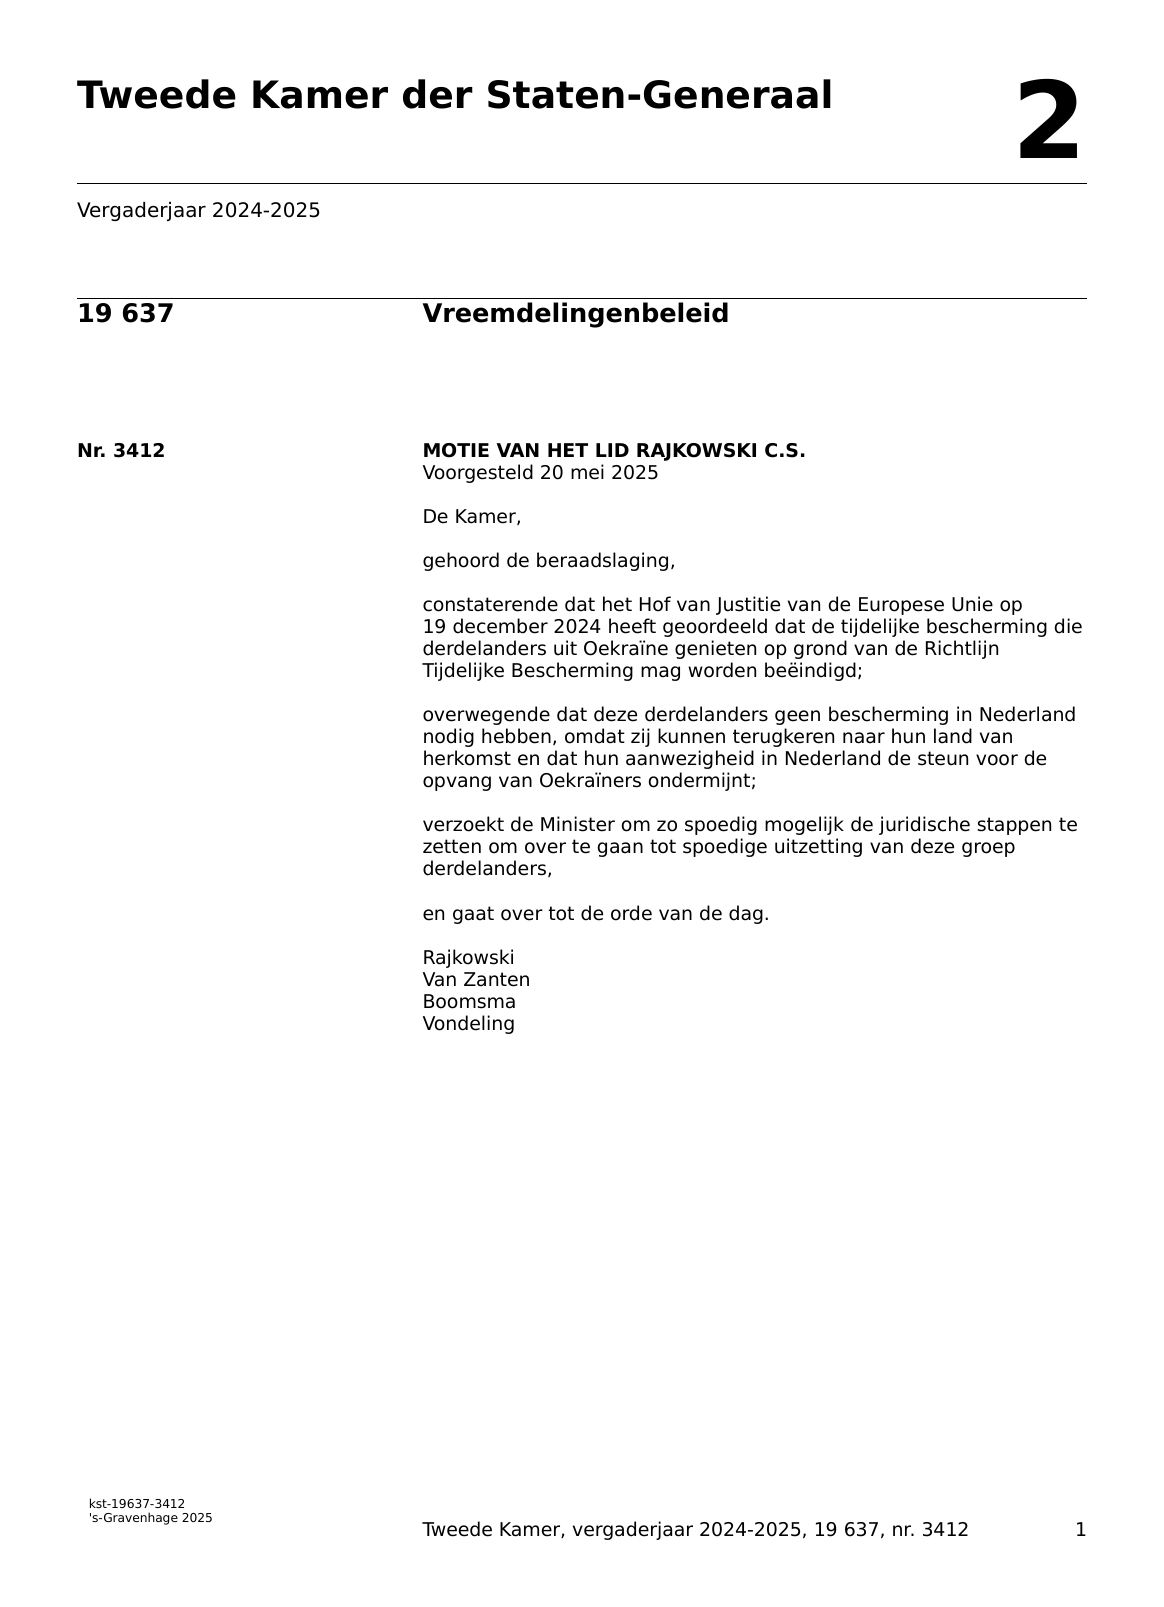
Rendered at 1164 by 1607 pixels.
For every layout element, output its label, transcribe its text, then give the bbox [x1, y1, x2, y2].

text De Kamer, [422, 506, 1087, 528]
text Rajkowski [422, 947, 1087, 969]
text verzoekt de Minister om zo spoedig mogelijk de juridische stappen te zetten om over te gaan tot spoedige uitzetting van deze groep derdelanders, [422, 814, 1087, 880]
table_header Tweede Kamer der Staten-Generaal [77, 59, 886, 183]
text overwegende dat deze derdelanders geen bescherming in Nederland nodig hebben, omdat zij kunnen terugkeren naar hun land van herkomst en dat hun aanwezigheid in Nederland de steun voor de opvang van Oekraïners ondermijnt; [422, 704, 1087, 792]
text en gaat over tot de orde van de dag. [422, 902, 1087, 924]
table_cell Vergaderjaar 2024-2025 [77, 184, 1087, 298]
subtitle Nr. 3412 MOTIE VAN HET LID RAJKOWSKI C.S. [77, 440, 1087, 462]
text Van Zanten [422, 969, 1087, 991]
text Vondeling [422, 1013, 1087, 1034]
text Voorgesteld 20 mei 2025 [422, 462, 1087, 484]
text kst-19637-3412 [88, 1497, 323, 1511]
text gehoord de beraadslaging, [422, 550, 1087, 572]
text 's-Gravenhage 2025 [88, 1511, 323, 1525]
text Boomsma [422, 991, 1087, 1013]
table_header 2 [886, 59, 1087, 183]
text constaterende dat het Hof van Justitie van de Europese Unie op 19 december 2024 heeft geoordeeld dat de tijdelijke bescherming die derdelanders uit Oekraïne genieten op grond van de Richtlijn Tijdelijke Bescherming mag worden beëindigd; [422, 594, 1087, 682]
subtitle 19 637 Vreemdelingenbeleid [77, 299, 1087, 329]
